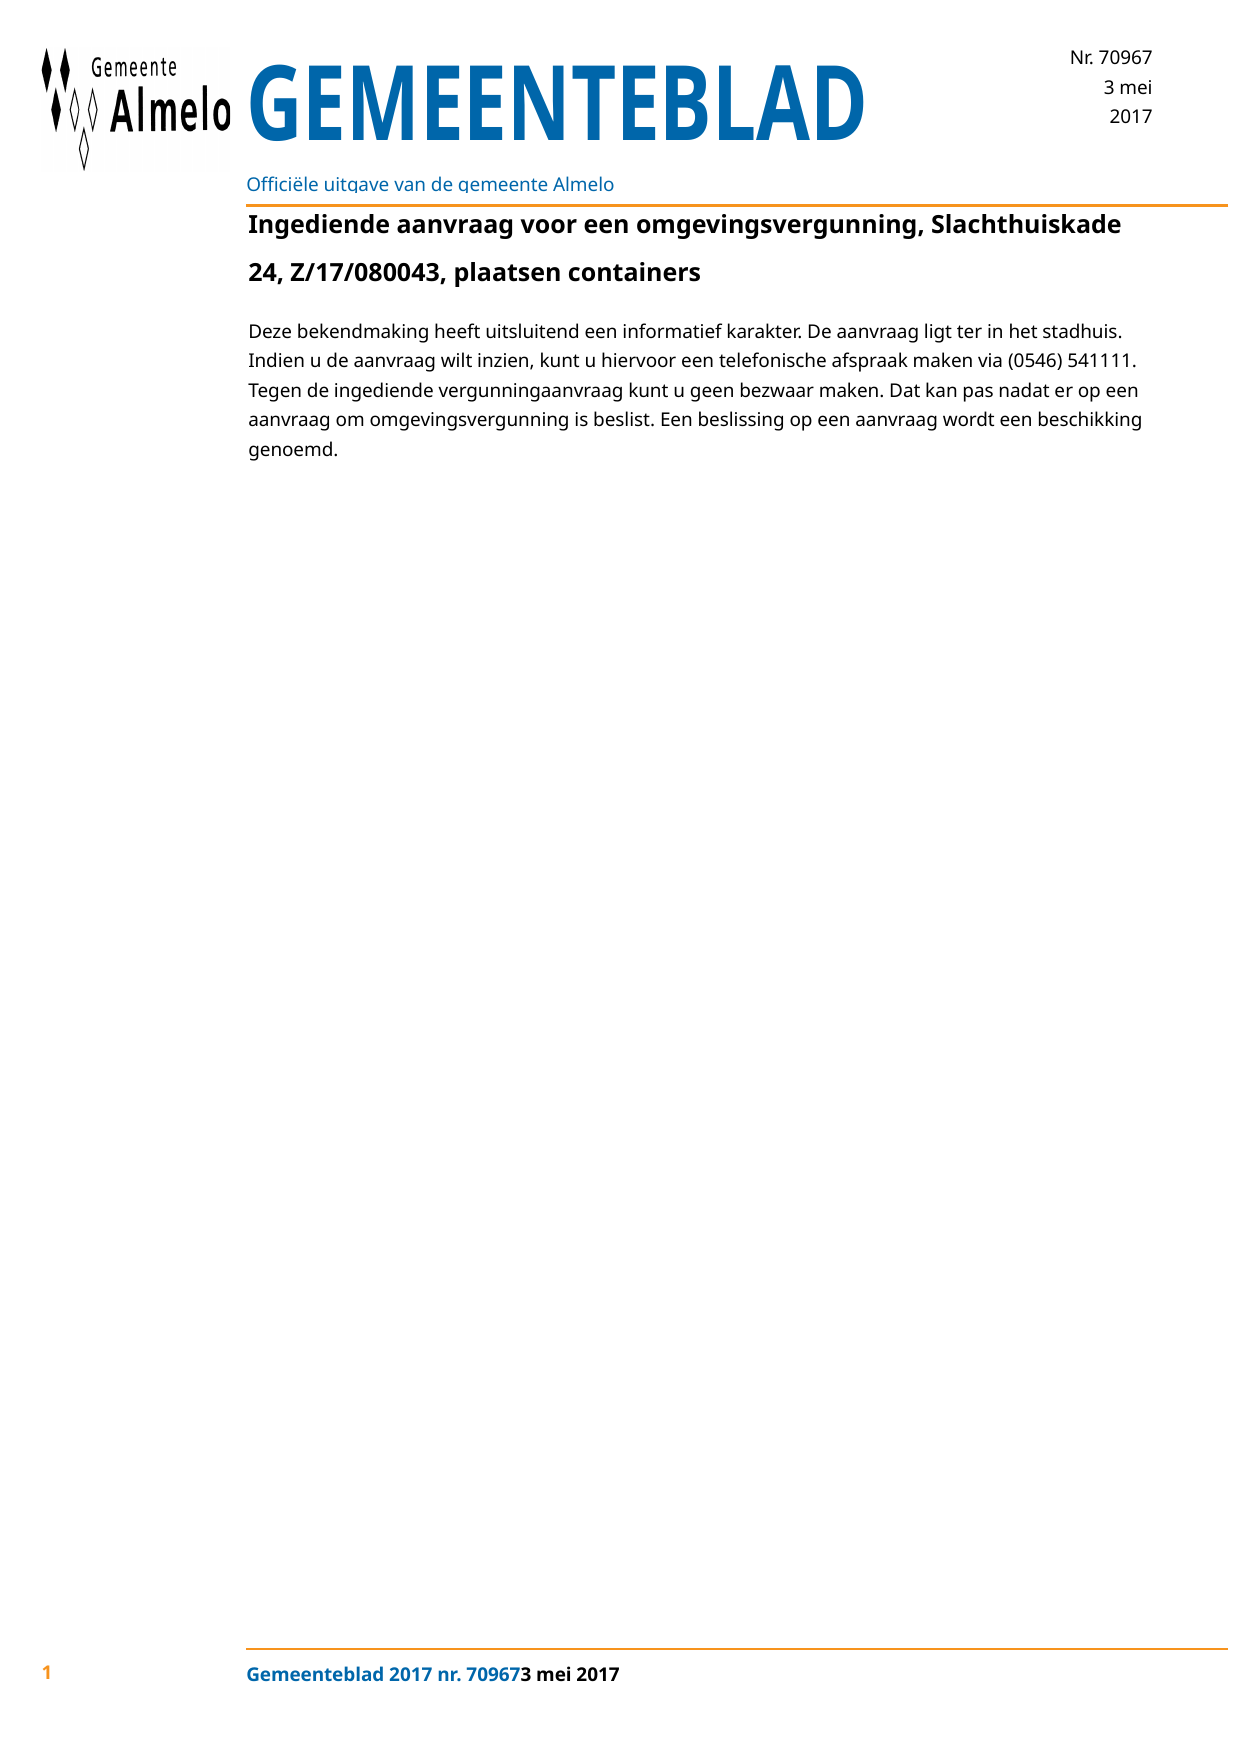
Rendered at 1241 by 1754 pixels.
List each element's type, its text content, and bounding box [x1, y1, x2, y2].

text Deze bekendmaking heeft uitsluitend een informatief karakter. De aanvraag ligt ter in het stadhuis. Indien u de aanvraag wilt inzien, kunt u hiervoor een telefonische afspraak maken via (0546) 541111. Tegen de ingediende vergunningaanvraag kunt u geen bezwaar maken. Dat kan pas nadat er op een aanvraag om omgevingsvergunning is beslist. Een beslissing op een aanvraag wordt een beschikking genoemd. [248, 318, 1152, 462]
text Ingediende aanvraag voor een omgevingsvergunning, Slachthuiskade 24, Z/17/080043, plaatsen containers [248, 207, 1152, 288]
picture [41, 47, 231, 172]
